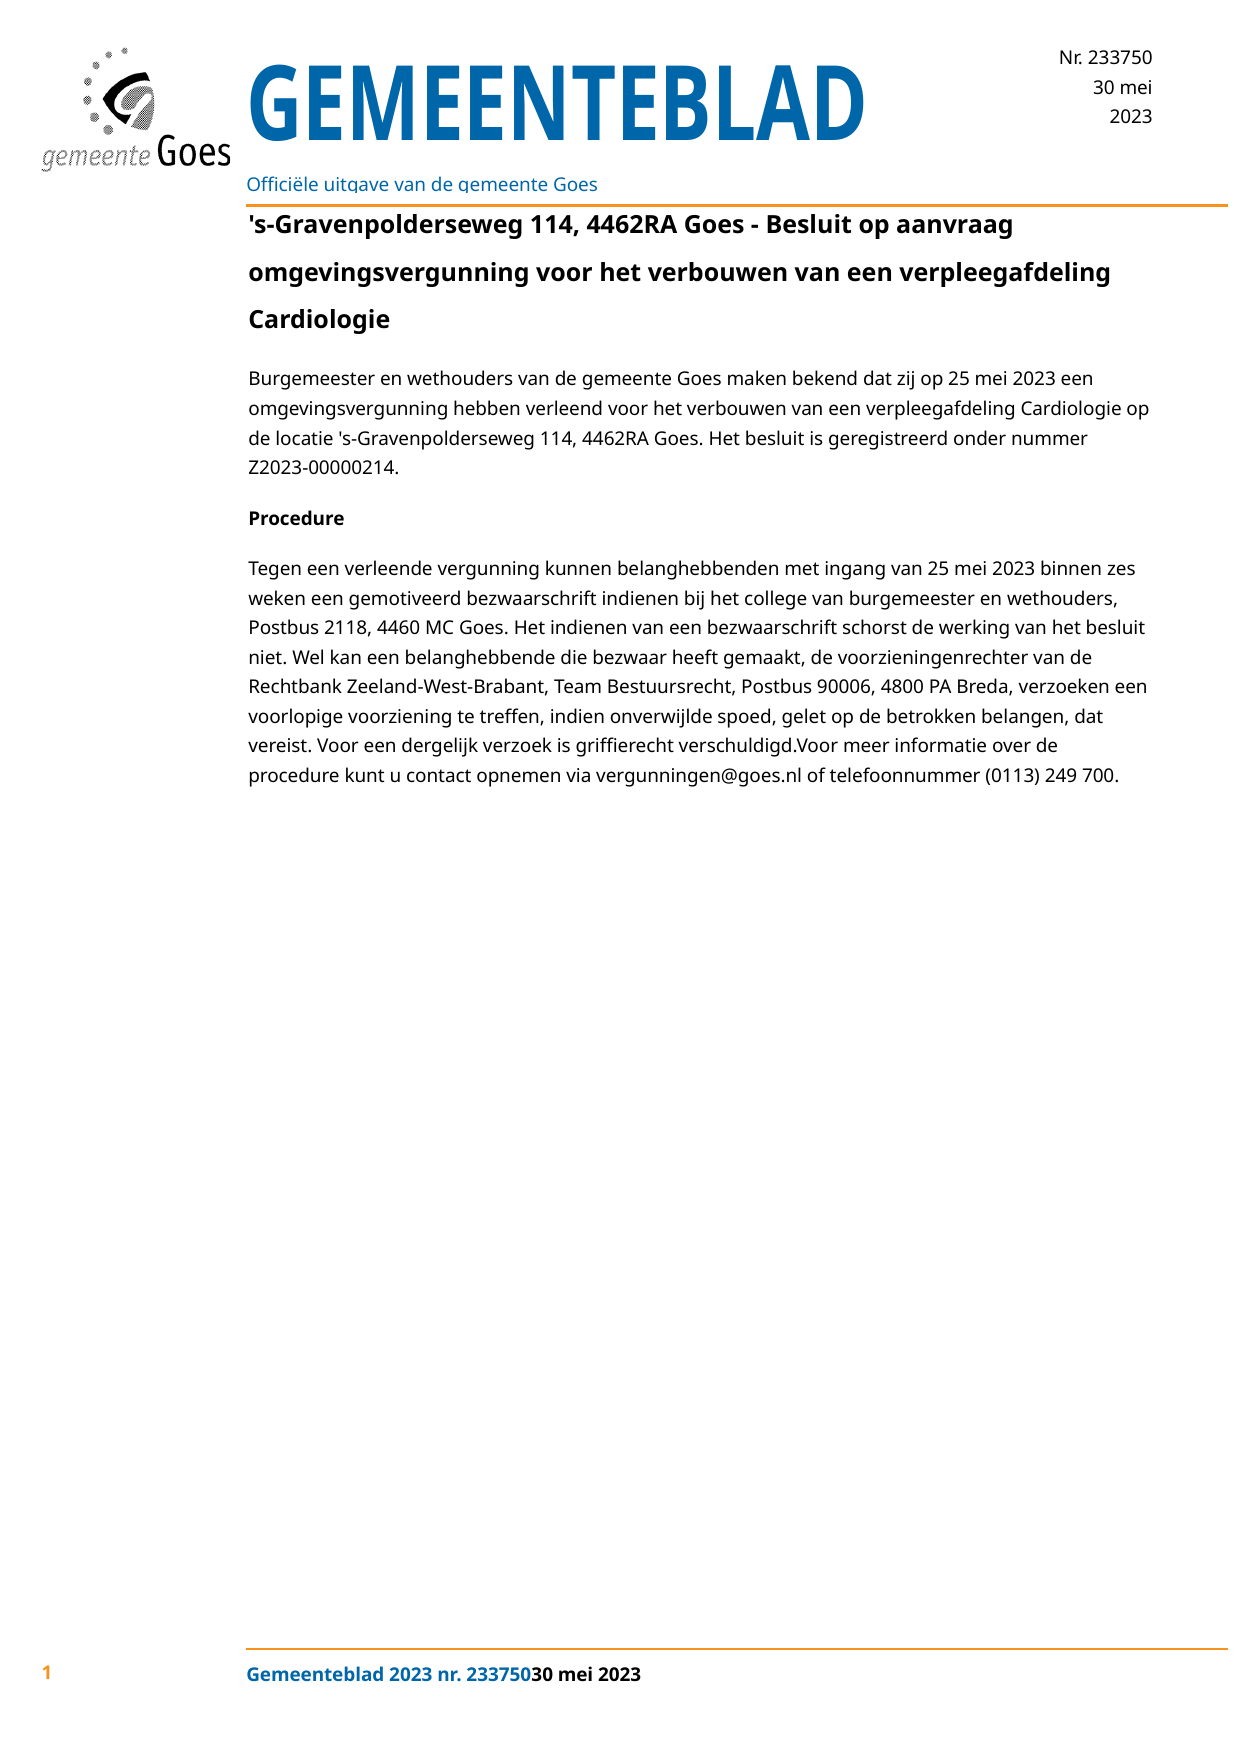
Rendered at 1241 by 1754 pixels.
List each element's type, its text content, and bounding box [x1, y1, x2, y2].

text 's-Gravenpolderseweg 114, 4462RA Goes - Besluit op aanvraag omgevingsvergunning voor het verbouwen van een verpleegafdeling Cardiologie [248, 207, 1152, 336]
text Procedure [248, 505, 1152, 530]
picture [41, 47, 231, 172]
text Tegen een verleende vergunning kunnen belanghebbenden met ingang van 25 mei 2023 binnen zes weken een gemotiveerd bezwaarschrift indienen bij het college van burgemeester en wethouders, Postbus 2118, 4460 MC Goes. Het indienen van een bezwaarschrift schorst de werking van het besluit niet. Wel kan een belanghebbende die bezwaar heeft gemaakt, de voorzieningenrechter van de Rechtbank Zeeland-West-Brabant, Team Bestuursrecht, Postbus 90006, 4800 PA Breda, verzoeken een voorlopige voorziening te treffen, indien onverwijlde spoed, gelet op de betrokken belangen, dat vereist. Voor een dergelijk verzoek is griffierecht verschuldigd.Voor meer informatie over de procedure kunt u contact opnemen via vergunningen@goes.nl of telefoonnummer (0113) 249 700. [248, 555, 1152, 788]
text Burgemeester en wethouders van de gemeente Goes maken bekend dat zij op 25 mei 2023 een omgevingsvergunning hebben verleend voor het verbouwen van een verpleegafdeling Cardiologie op de locatie 's-Gravenpolderseweg 114, 4462RA Goes. Het besluit is geregistreerd onder nummer Z2023-00000214. [248, 366, 1152, 480]
